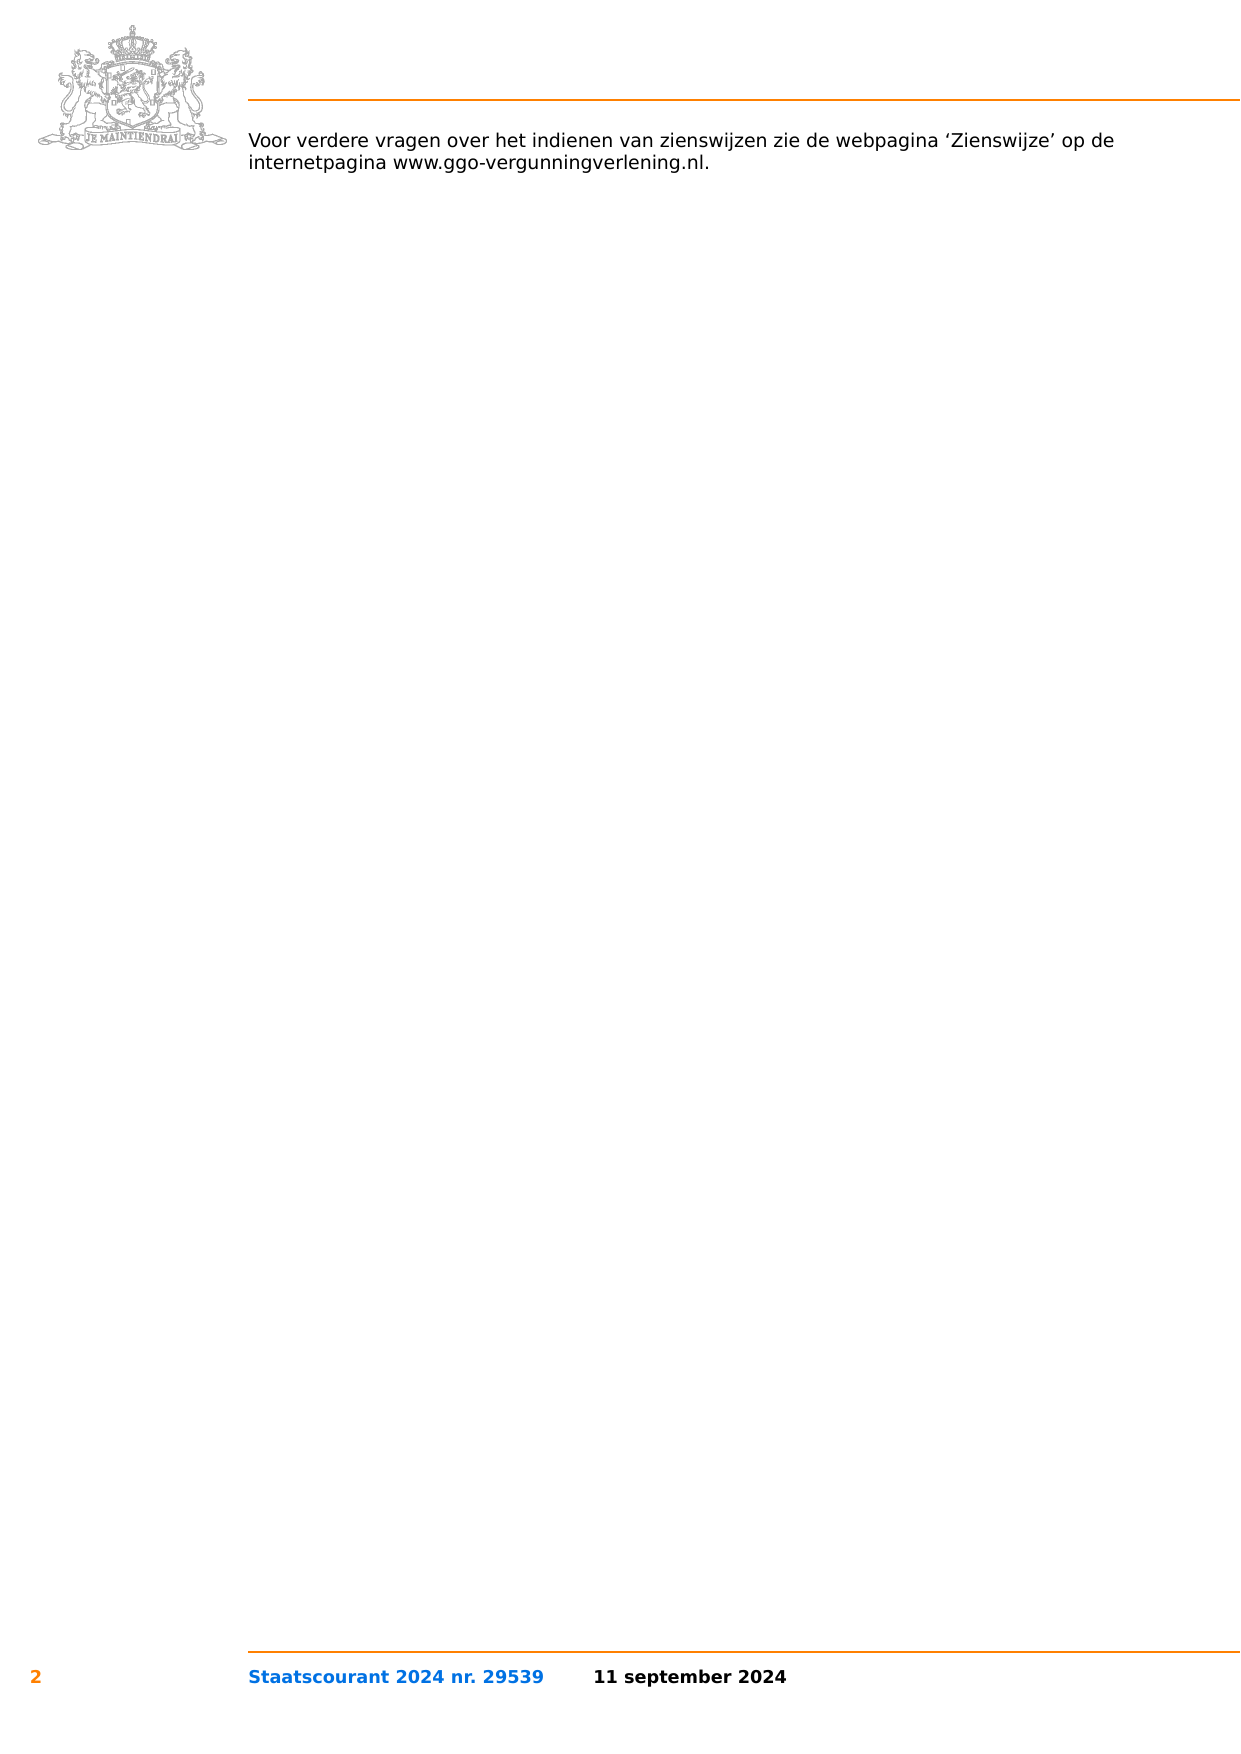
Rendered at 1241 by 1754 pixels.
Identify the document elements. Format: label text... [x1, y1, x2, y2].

text Voor verdere vragen over het indienen van zienswijzen zie de webpagina ‘Zienswijze’ op de internetpagina www.ggo-vergunningverlening.nl. [248, 130, 1163, 174]
picture [38, 25, 227, 150]
